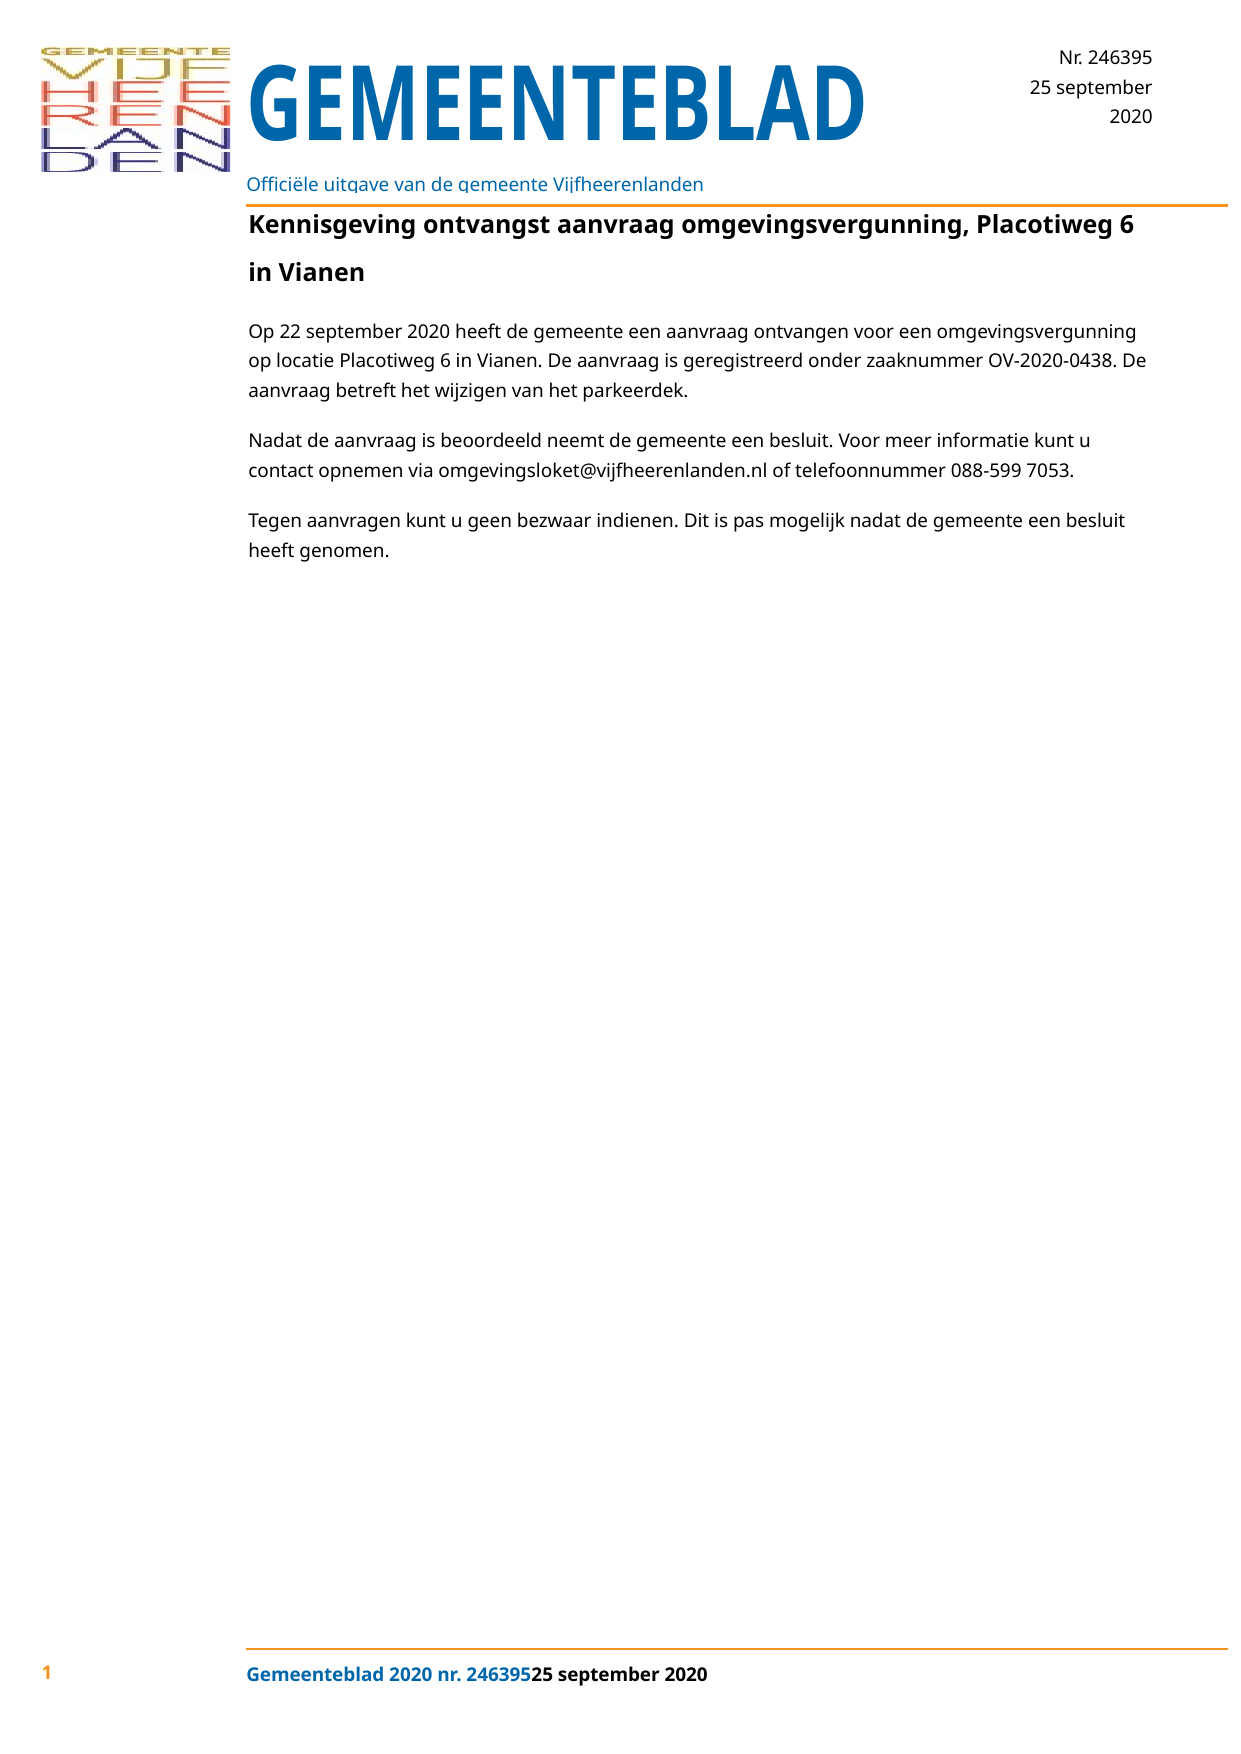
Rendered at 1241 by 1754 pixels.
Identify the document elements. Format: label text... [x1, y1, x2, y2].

picture [41, 47, 231, 172]
text Nadat de aanvraag is beoordeeld neemt de gemeente een besluit. Voor meer informatie kunt u contact opnemen via omgevingsloket@vijfheerenlanden.nl of telefoonnummer 088-599 7053. [248, 427, 1152, 483]
text Tegen aanvragen kunt u geen bezwaar indienen. Dit is pas mogelijk nadat de gemeente een besluit heeft genomen. [248, 507, 1152, 563]
text Op 22 september 2020 heeft de gemeente een aanvraag ontvangen voor een omgevingsvergunning op locatie Placotiweg 6 in Vianen. De aanvraag is geregistreerd onder zaaknummer OV-2020-0438. De aanvraag betreft het wijzigen van het parkeerdek. [248, 318, 1152, 403]
text Kennisgeving ontvangst aanvraag omgevingsvergunning, Placotiweg 6 in Vianen [248, 207, 1152, 288]
